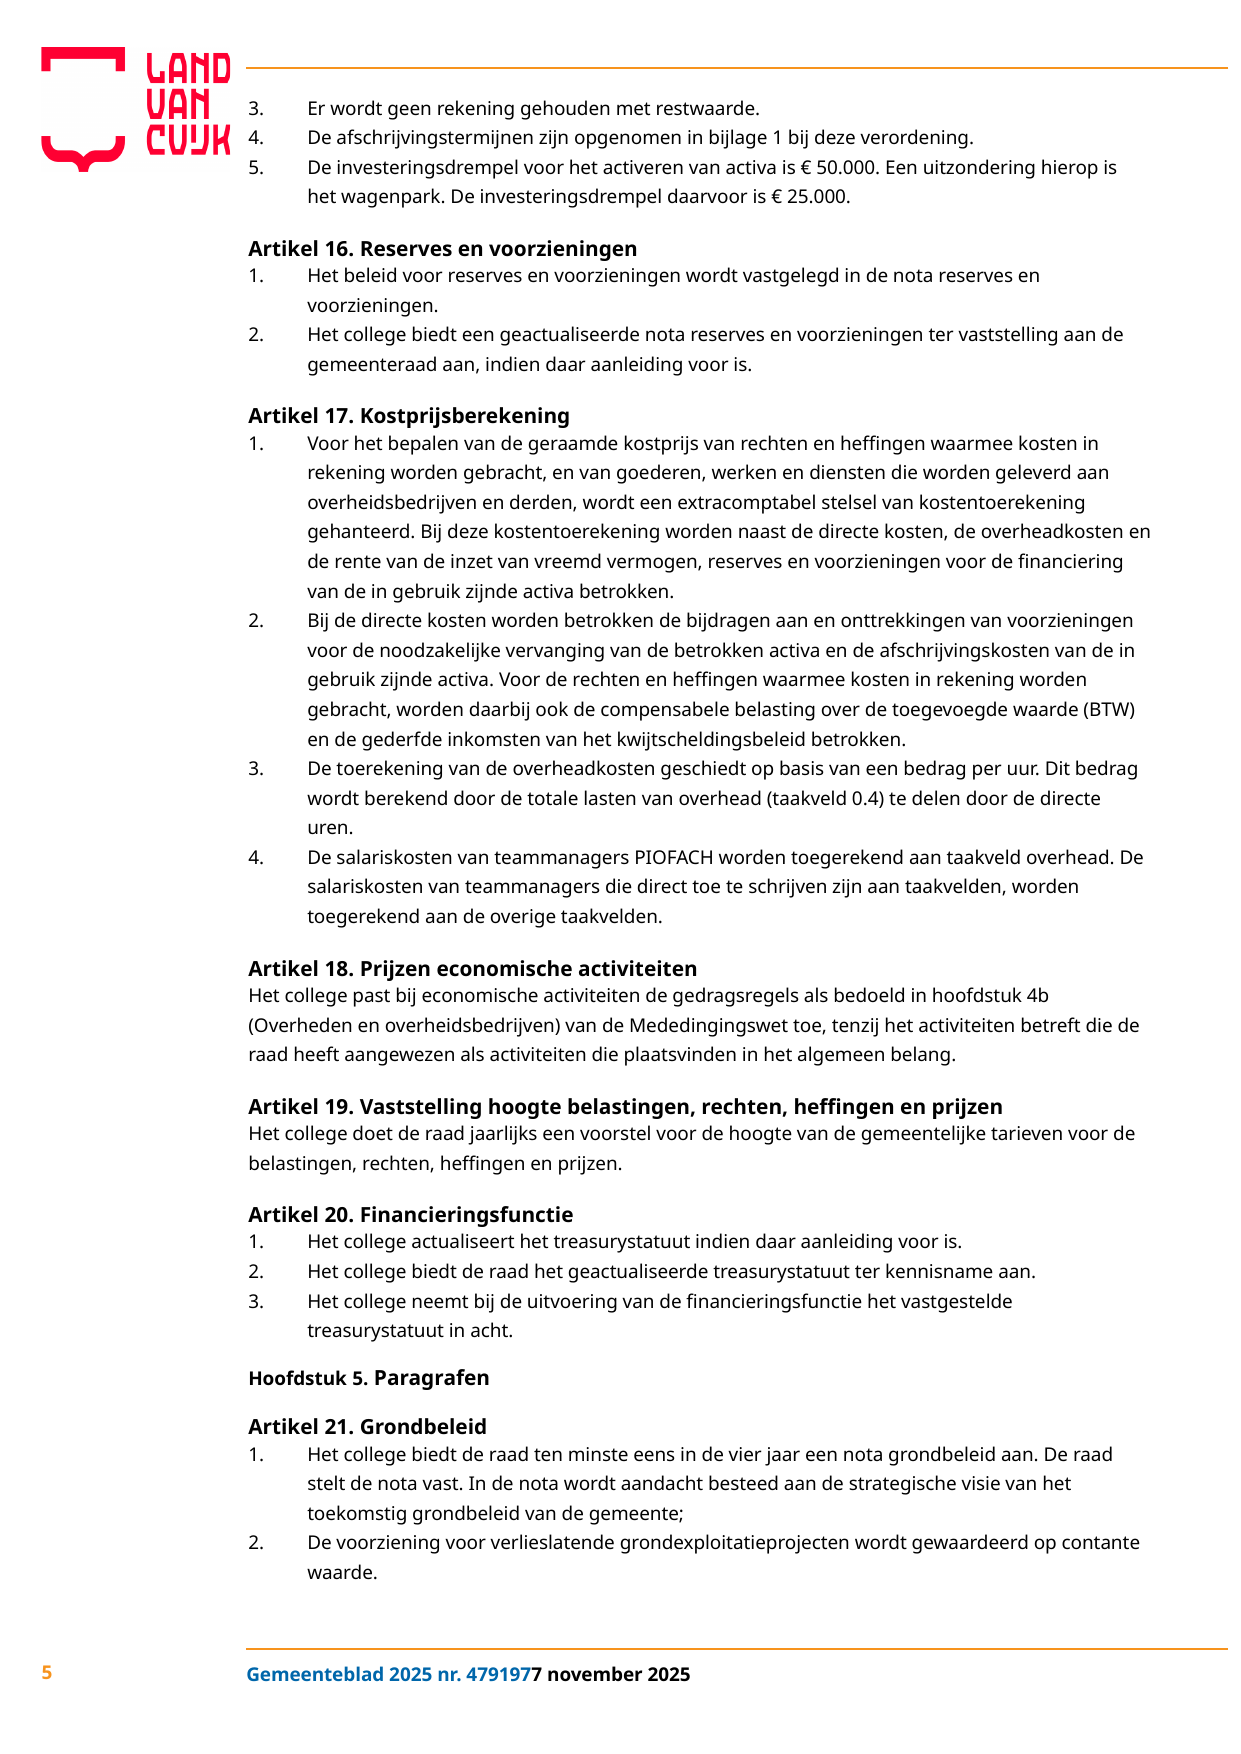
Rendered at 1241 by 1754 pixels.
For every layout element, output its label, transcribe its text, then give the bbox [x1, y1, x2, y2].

text Het college doet de raad jaarlijks een voorstel voor de hoogte van de gemeentelijke tarieven voor de belastingen, rechten, heffingen en prijzen. [248, 1120, 1152, 1176]
text Artikel 17. Kostprijsberekening [248, 402, 1152, 430]
list De salariskosten van teammanagers PIOFACH worden toegerekend aan taakveld overhead. De salariskosten van teammanagers die direct toe te schrijven zijn aan taakvelden, worden toegerekend aan de overige taakvelden. [248, 844, 1152, 929]
list Het college biedt de raad het geactualiseerde treasurystatuut ter kennisname aan. [248, 1258, 1152, 1284]
text Artikel 19. Vaststelling hoogte belastingen, rechten, heffingen en prijzen [248, 1092, 1152, 1120]
list De toerekening van de overheadkosten geschiedt op basis van een bedrag per uur. Dit bedrag wordt berekend door de totale lasten van overhead (taakveld 0.4) te delen door de directe uren. [248, 755, 1152, 840]
text Artikel 20. Financieringsfunctie [248, 1200, 1152, 1229]
list De voorziening voor verlieslatende grondexploitatieprojecten wordt gewaardeerd op contante waarde. [248, 1529, 1152, 1585]
text Hoofdstuk 5. Paragrafen [248, 1363, 1152, 1391]
list Het college actualiseert het treasurystatuut indien daar aanleiding voor is. [248, 1229, 1152, 1254]
text Het college past bij economische activiteiten de gedragsregels als bedoeld in hoofdstuk 4b (Overheden en overheidsbedrijven) van de Mededingingswet toe, tenzij het activiteiten betreft die de raad heeft aangewezen als activiteiten die plaatsvinden in het algemeen belang. [248, 982, 1152, 1067]
list Het college biedt een geactualiseerde nota reserves en voorzieningen ter vaststelling aan de gemeenteraad aan, indien daar aanleiding voor is. [248, 322, 1152, 377]
list Voor het bepalen van de geraamde kostprijs van rechten en heffingen waarmee kosten in rekening worden gebracht, en van goederen, werken en diensten die worden geleverd aan overheidsbedrijven en derden, wordt een extracomptabel stelsel van kostentoerekening gehanteerd. Bij deze kostentoerekening worden naast de directe kosten, de overheadkosten en de rente van de inzet van vreemd vermogen, reserves en voorzieningen voor de financiering van de in gebruik zijnde activa betrokken. [248, 430, 1152, 604]
list Het college neemt bij de uitvoering van de financieringsfunctie het vastgestelde treasurystatuut in acht. [248, 1288, 1152, 1343]
list Het college biedt de raad ten minste eens in de vier jaar een nota grondbeleid aan. De raad stelt de nota vast. In de nota wordt aandacht besteed aan de strategische visie van het toekomstig grondbeleid van de gemeente; [248, 1441, 1152, 1526]
picture [41, 47, 231, 172]
list Bij de directe kosten worden betrokken de bijdragen aan en onttrekkingen van voorzieningen voor de noodzakelijke vervanging van de betrokken activa en de afschrijvingskosten van de in gebruik zijnde activa. Voor de rechten en heffingen waarmee kosten in rekening worden gebracht, worden daarbij ook de compensabele belasting over de toegevoegde waarde (BTW) en de gederfde inkomsten van het kwijtscheldingsbeleid betrokken. [248, 607, 1152, 752]
list Er wordt geen rekening gehouden met restwaarde. [248, 95, 1152, 121]
list Het beleid voor reserves en voorzieningen wordt vastgelegd in de nota reserves en voorzieningen. [248, 262, 1152, 318]
text Artikel 21. Grondbeleid [248, 1412, 1152, 1441]
text Artikel 18. Prijzen economische activiteiten [248, 954, 1152, 982]
list De afschrijvingstermijnen zijn opgenomen in bijlage 1 bij deze verordening. [248, 124, 1152, 150]
list De investeringsdrempel voor het activeren van activa is € 50.000. Een uitzondering hierop is het wagenpark. De investeringsdrempel daarvoor is € 25.000. [248, 154, 1152, 209]
text Artikel 16. Reserves en voorzieningen [248, 234, 1152, 262]
